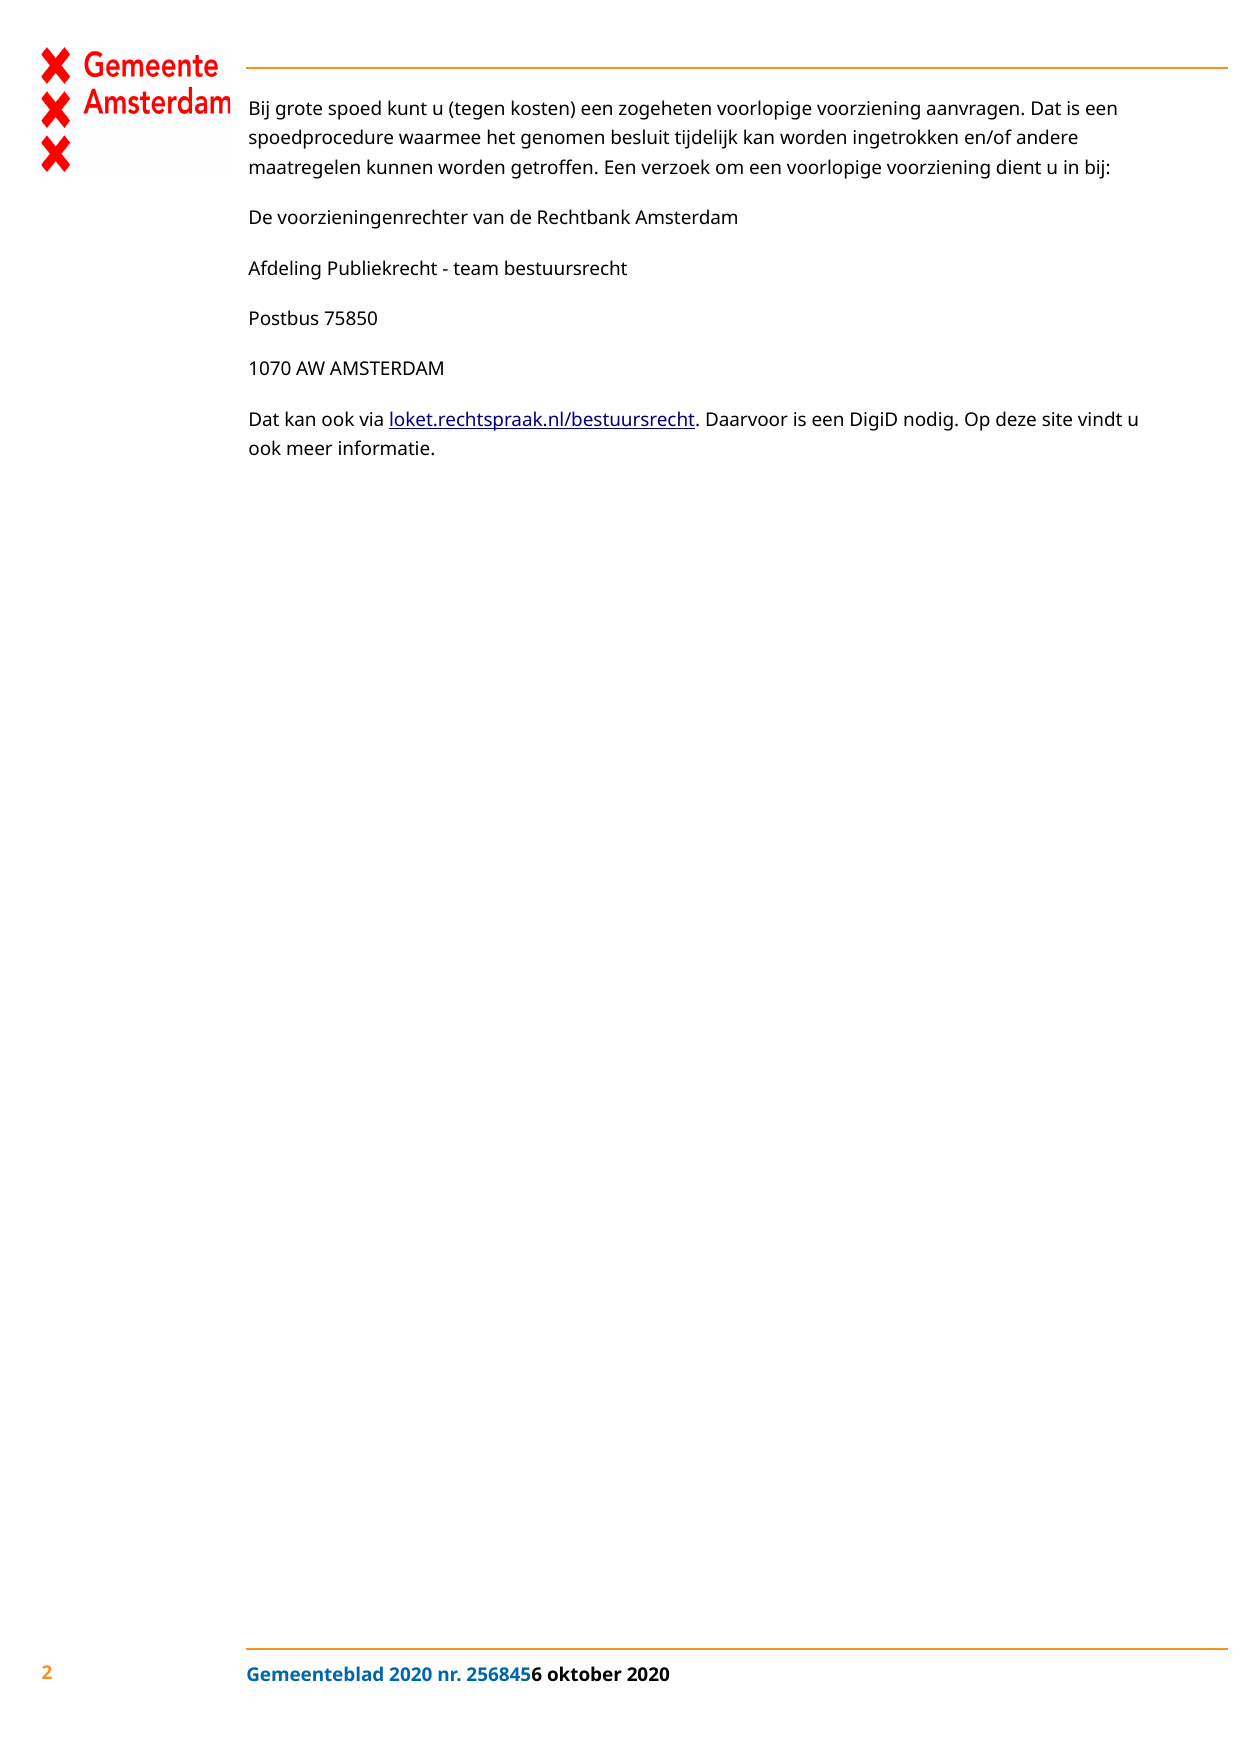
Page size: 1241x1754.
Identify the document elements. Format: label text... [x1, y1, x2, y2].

text Dat kan ook via loket.rechtspraak.nl/bestuursrecht. Daarvoor is een DigiD nodig. Op deze site vindt u ook meer informatie. [248, 406, 1152, 461]
picture [41, 47, 231, 172]
text 1070 AW AMSTERDAM [248, 356, 1152, 381]
text Postbus 75850 [248, 305, 1152, 331]
text De voorzieningenrechter van de Rechtbank Amsterdam [248, 204, 1152, 230]
text Afdeling Publiekrecht - team bestuursrecht [248, 255, 1152, 281]
text Bij grote spoed kunt u (tegen kosten) een zogeheten voorlopige voorziening aanvragen. Dat is een spoedprocedure waarmee het genomen besluit tijdelijk kan worden ingetrokken en/of andere maatregelen kunnen worden getroffen. Een verzoek om een voorlopige voorziening dient u in bij: [248, 95, 1152, 180]
